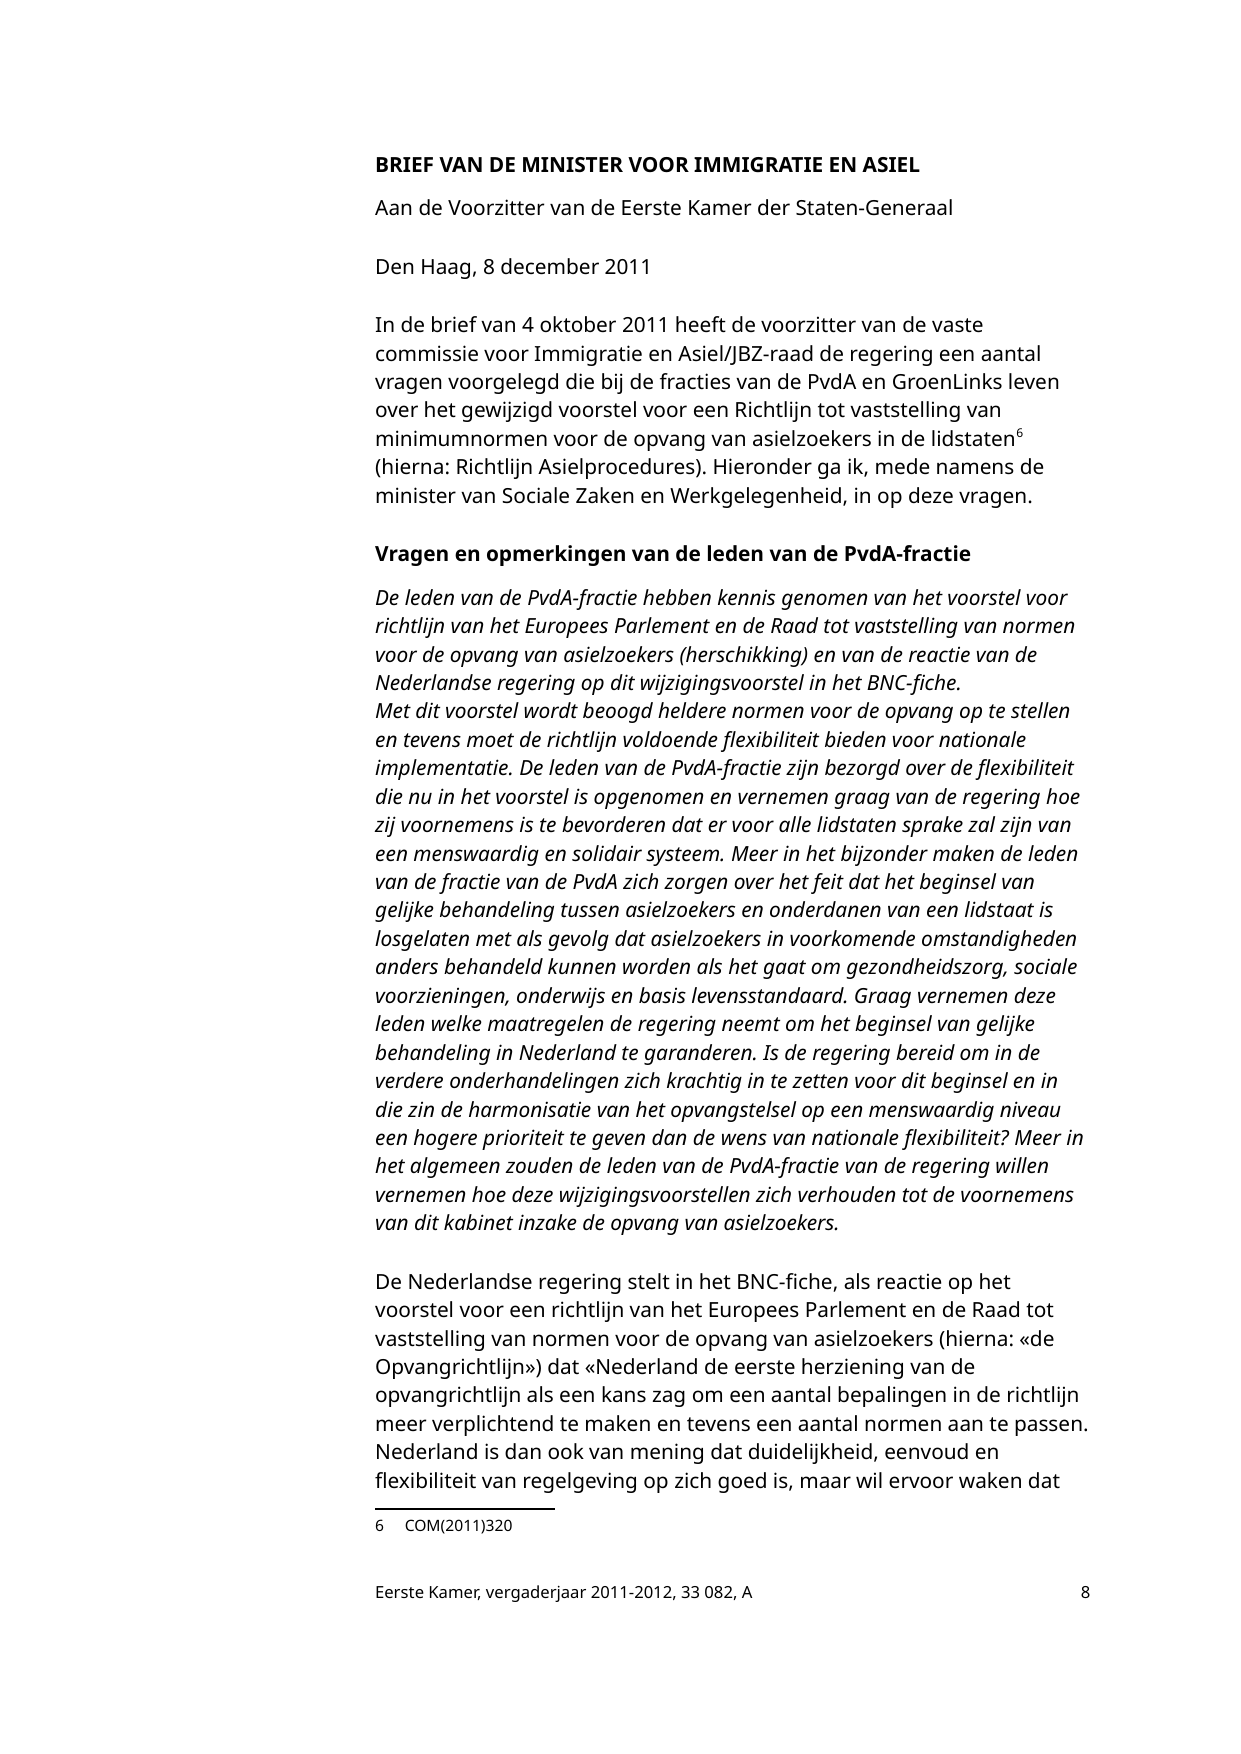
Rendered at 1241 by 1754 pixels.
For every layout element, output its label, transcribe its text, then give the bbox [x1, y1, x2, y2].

text BRIEF VAN DE MINISTER VOOR IMMIGRATIE EN ASIEL [375, 150, 1090, 178]
text COM(2011)320 [375, 1508, 1090, 1536]
text Den Haag, 8 december 2011 [375, 252, 1090, 280]
text Met dit voorstel wordt beoogd heldere normen voor de opvang op te stellen en tevens moet de richtlijn voldoende flexibiliteit bieden voor nationale implementatie. De leden van de PvdA-fractie zijn bezorgd over de flexibiliteit die nu in het voorstel is opgenomen en vernemen graag van de regering hoe zij voornemens is te bevorderen dat er voor alle lidstaten sprake zal zijn van een menswaardig en solidair systeem. Meer in het bijzonder maken de leden van de fractie van de PvdA zich zorgen over het feit dat het beginsel van gelijke behandeling tussen asielzoekers en onderdanen van een lidstaat is losgelaten met als gevolg dat asielzoekers in voorkomende omstandigheden anders behandeld kunnen worden als het gaat om gezondheidszorg, sociale voorzieningen, onderwijs en basis levensstandaard. Graag vernemen deze leden welke maatregelen de regering neemt om het beginsel van gelijke behandeling in Nederland te garanderen. Is de regering bereid om in de verdere onderhandelingen zich krachtig in te zetten voor dit beginsel en in die zin de harmonisatie van het opvangstelsel op een menswaardig niveau een hogere prioriteit te geven dan de wens van nationale flexibiliteit? Meer in het algemeen zouden de leden van de PvdA-fractie van de regering willen vernemen hoe deze wijzigingsvoorstellen zich verhouden tot de voornemens van dit kabinet inzake de opvang van asielzoekers. [375, 697, 1090, 1237]
text De Nederlandse regering stelt in het BNC-fiche, als reactie op het voorstel voor een richtlijn van het Europees Parlement en de Raad tot vaststelling van normen voor de opvang van asielzoekers (hierna: «de Opvangrichtlijn») dat «Nederland de eerste herziening van de opvangrichtlijn als een kans zag om een aantal bepalingen in de richtlijn meer verplichtend te maken en tevens een aantal normen aan te passen. Nederland is dan ook van mening dat duidelijkheid, eenvoud en flexibiliteit van regelgeving op zich goed is, maar wil ervoor waken dat [375, 1267, 1090, 1494]
text De leden van de PvdA-fractie hebben kennis genomen van het voorstel voor richtlijn van het Europees Parlement en de Raad tot vaststelling van normen voor de opvang van asielzoekers (herschikking) en van de reactie van de Nederlandse regering op dit wijzigingsvoorstel in het BNC-fiche. [375, 583, 1090, 697]
text In de brief van 4 oktober 2011 heeft de voorzitter van de vaste commissie voor Immigratie en Asiel/JBZ-raad de regering een aantal vragen voorgelegd die bij de fracties van de PvdA en GroenLinks leven over het gewijzigd voorstel voor een Richtlijn tot vaststelling van minimumnormen voor de opvang van asielzoekers in de lidstaten (hierna: Richtlijn Asielprocedures). Hieronder ga ik, mede namens de minister van Sociale Zaken en Werkgelegenheid, in op deze vragen. [375, 310, 1090, 509]
text Aan de Voorzitter van de Eerste Kamer der Staten-Generaal [375, 193, 1090, 222]
text Vragen en opmerkingen van de leden van de PvdA-fractie [375, 539, 1090, 568]
